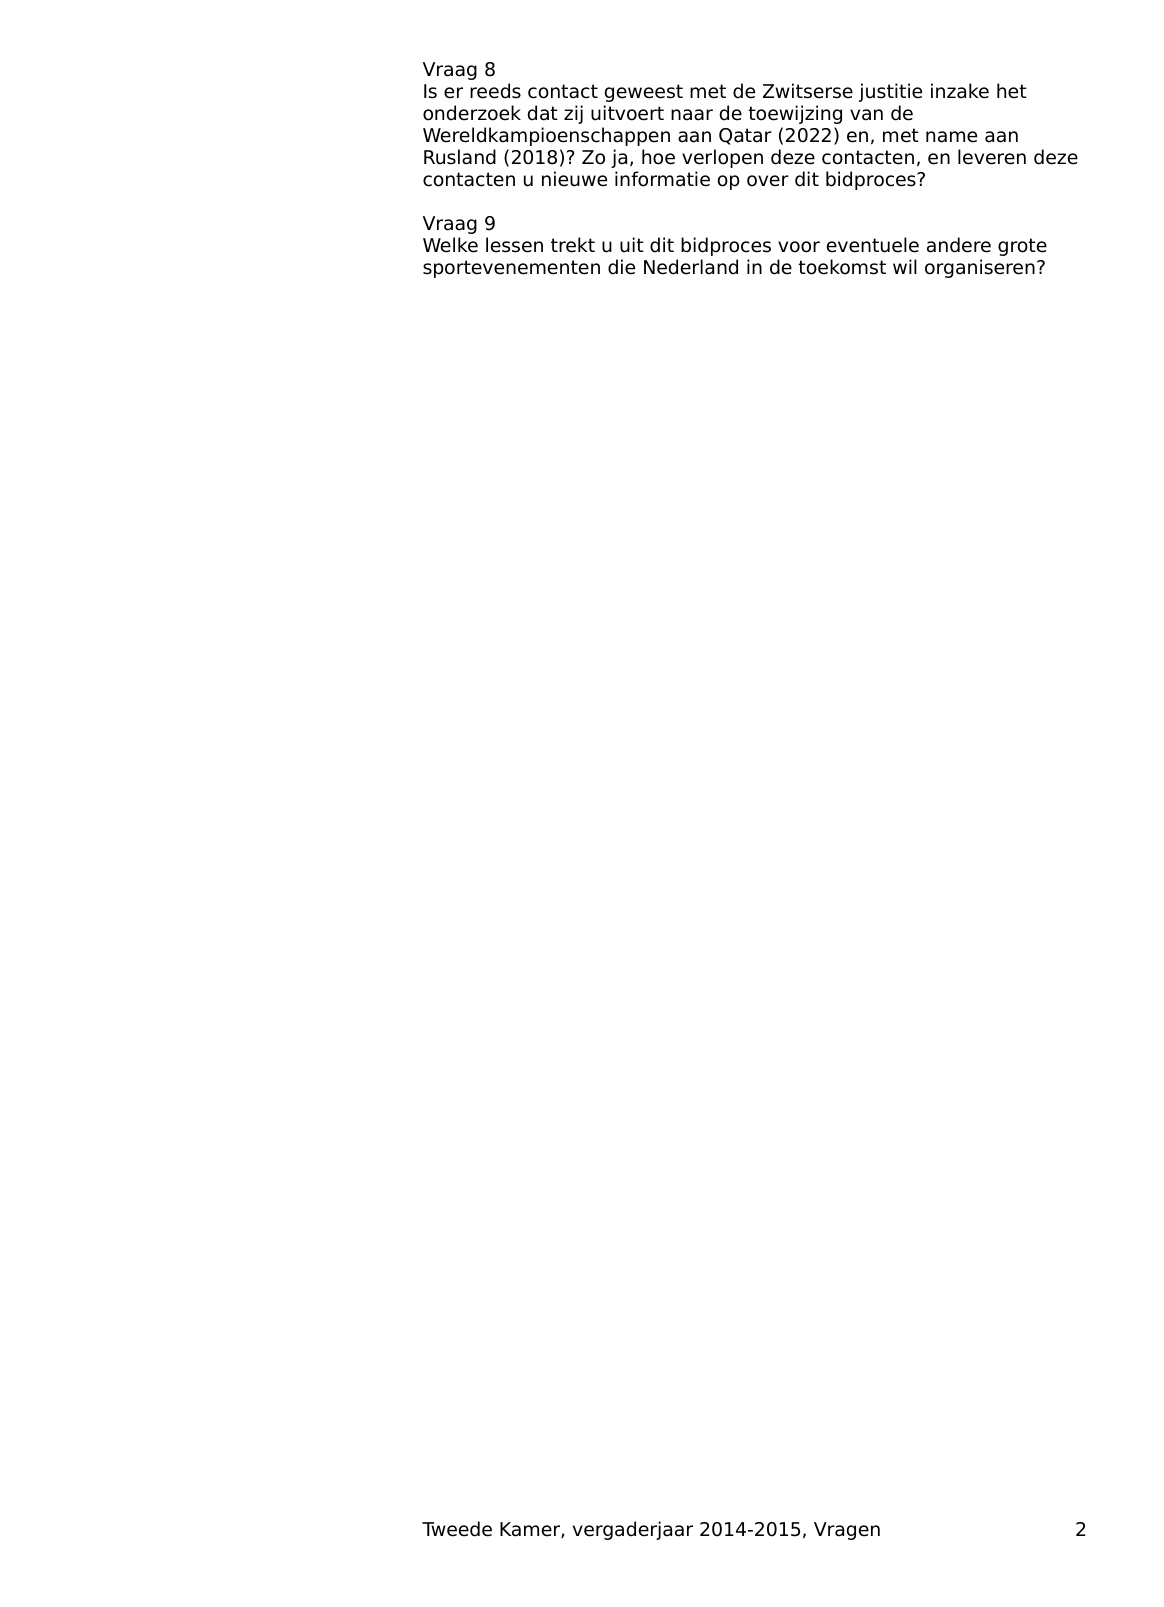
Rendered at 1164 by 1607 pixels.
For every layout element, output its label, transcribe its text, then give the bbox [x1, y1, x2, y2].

text Vraag 9 [422, 213, 1087, 235]
text Is er reeds contact geweest met de Zwitserse justitie inzake het onderzoek dat zij uitvoert naar de toewijzing van de Wereldkampioenschappen aan Qatar (2022) en, met name aan Rusland (2018)? Zo ja, hoe verlopen deze contacten, en leveren deze contacten u nieuwe informatie op over dit bidproces? [422, 81, 1087, 191]
text Welke lessen trekt u uit dit bidproces voor eventuele andere grote sportevenementen die Nederland in de toekomst wil organiseren? [422, 235, 1087, 279]
text Vraag 8 [422, 59, 1087, 81]
